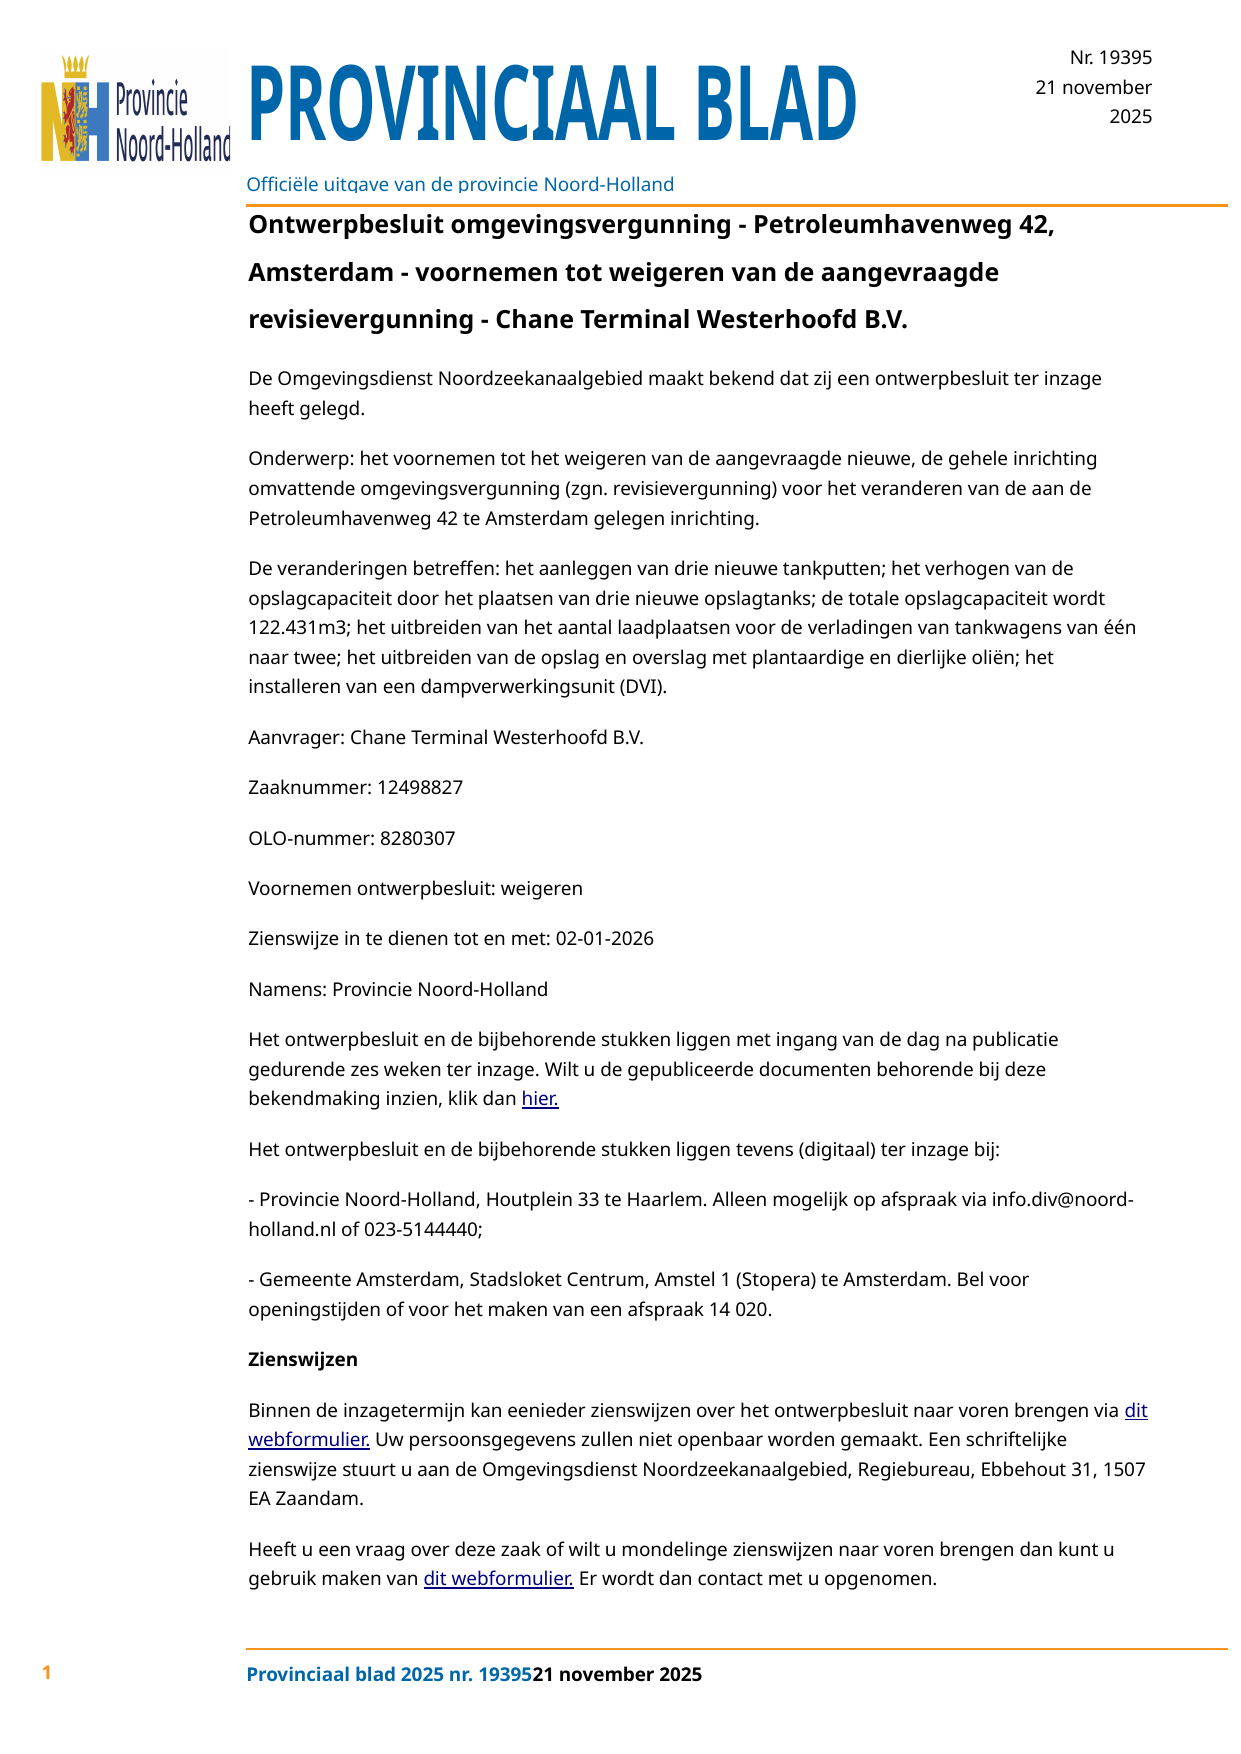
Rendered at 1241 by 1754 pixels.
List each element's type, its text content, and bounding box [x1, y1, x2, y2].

text Aanvrager: Chane Terminal Westerhoofd B.V. [248, 724, 1152, 749]
text OLO-nummer: 8280307 [248, 825, 1152, 850]
text - Gemeente Amsterdam, Stadsloket Centrum, Amstel 1 (Stopera) te Amsterdam. Bel voor openingstijden of voor het maken van een afspraak 14 020. [248, 1266, 1152, 1322]
text Binnen de inzagetermijn kan eenieder zienswijzen over het ontwerpbesluit naar voren brengen via dit webformulier. Uw persoonsgegevens zullen niet openbaar worden gemaakt. Een schriftelijke zienswijze stuurt u aan de Omgevingsdienst Noordzeekanaalgebied, Regiebureau, Ebbehout 31, 1507 EA Zaandam. [248, 1397, 1152, 1511]
text - Provincie Noord-Holland, Houtplein 33 te Haarlem. Alleen mogelijk op afspraak via info.div@noord-holland.nl of 023-5144440; [248, 1186, 1152, 1242]
text Het ontwerpbesluit en de bijbehorende stukken liggen met ingang van de dag na publicatie gedurende zes weken ter inzage. Wilt u de gepubliceerde documenten behorende bij deze bekendmaking inzien, klik dan hier. [248, 1026, 1152, 1111]
text Onderwerp: het voornemen tot het weigeren van de aangevraagde nieuwe, de gehele inrichting omvattende omgevingsvergunning (zgn. revisievergunning) voor het veranderen van de aan de Petroleumhavenweg 42 te Amsterdam gelegen inrichting. [248, 446, 1152, 530]
text Zienswijze in te dienen tot en met: 02-01-2026 [248, 926, 1152, 951]
text Ontwerpbesluit omgevingsvergunning - Petroleumhavenweg 42, Amsterdam - voornemen tot weigeren van de aangevraagde revisievergunning - Chane Terminal Westerhoofd B.V. [248, 207, 1152, 336]
text Zaaknummer: 12498827 [248, 774, 1152, 800]
text Heeft u een vraag over deze zaak of wilt u mondelinge zienswijzen naar voren brengen dan kunt u gebruik maken van dit webformulier. Er wordt dan contact met u opgenomen. [248, 1536, 1152, 1591]
text Het ontwerpbesluit en de bijbehorende stukken liggen tevens (digitaal) ter inzage bij: [248, 1136, 1152, 1162]
text Namens: Provincie Noord-Holland [248, 976, 1152, 1002]
text De veranderingen betreffen: het aanleggen van drie nieuwe tankputten; het verhogen van de opslagcapaciteit door het plaatsen van drie nieuwe opslagtanks; de totale opslagcapaciteit wordt 122.431m3; het uitbreiden van het aantal laadplaatsen voor de verladingen van tankwagens van één naar twee; het uitbreiden van de opslag en overslag met plantaardige en dierlijke oliën; het installeren van een dampverwerkingsunit (DVI). [248, 555, 1152, 699]
text Voornemen ontwerpbesluit: weigeren [248, 875, 1152, 901]
picture [41, 47, 231, 172]
text Zienswijzen [248, 1346, 1152, 1372]
text De Omgevingsdienst Noordzeekanaalgebied maakt bekend dat zij een ontwerpbesluit ter inzage heeft gelegd. [248, 366, 1152, 421]
